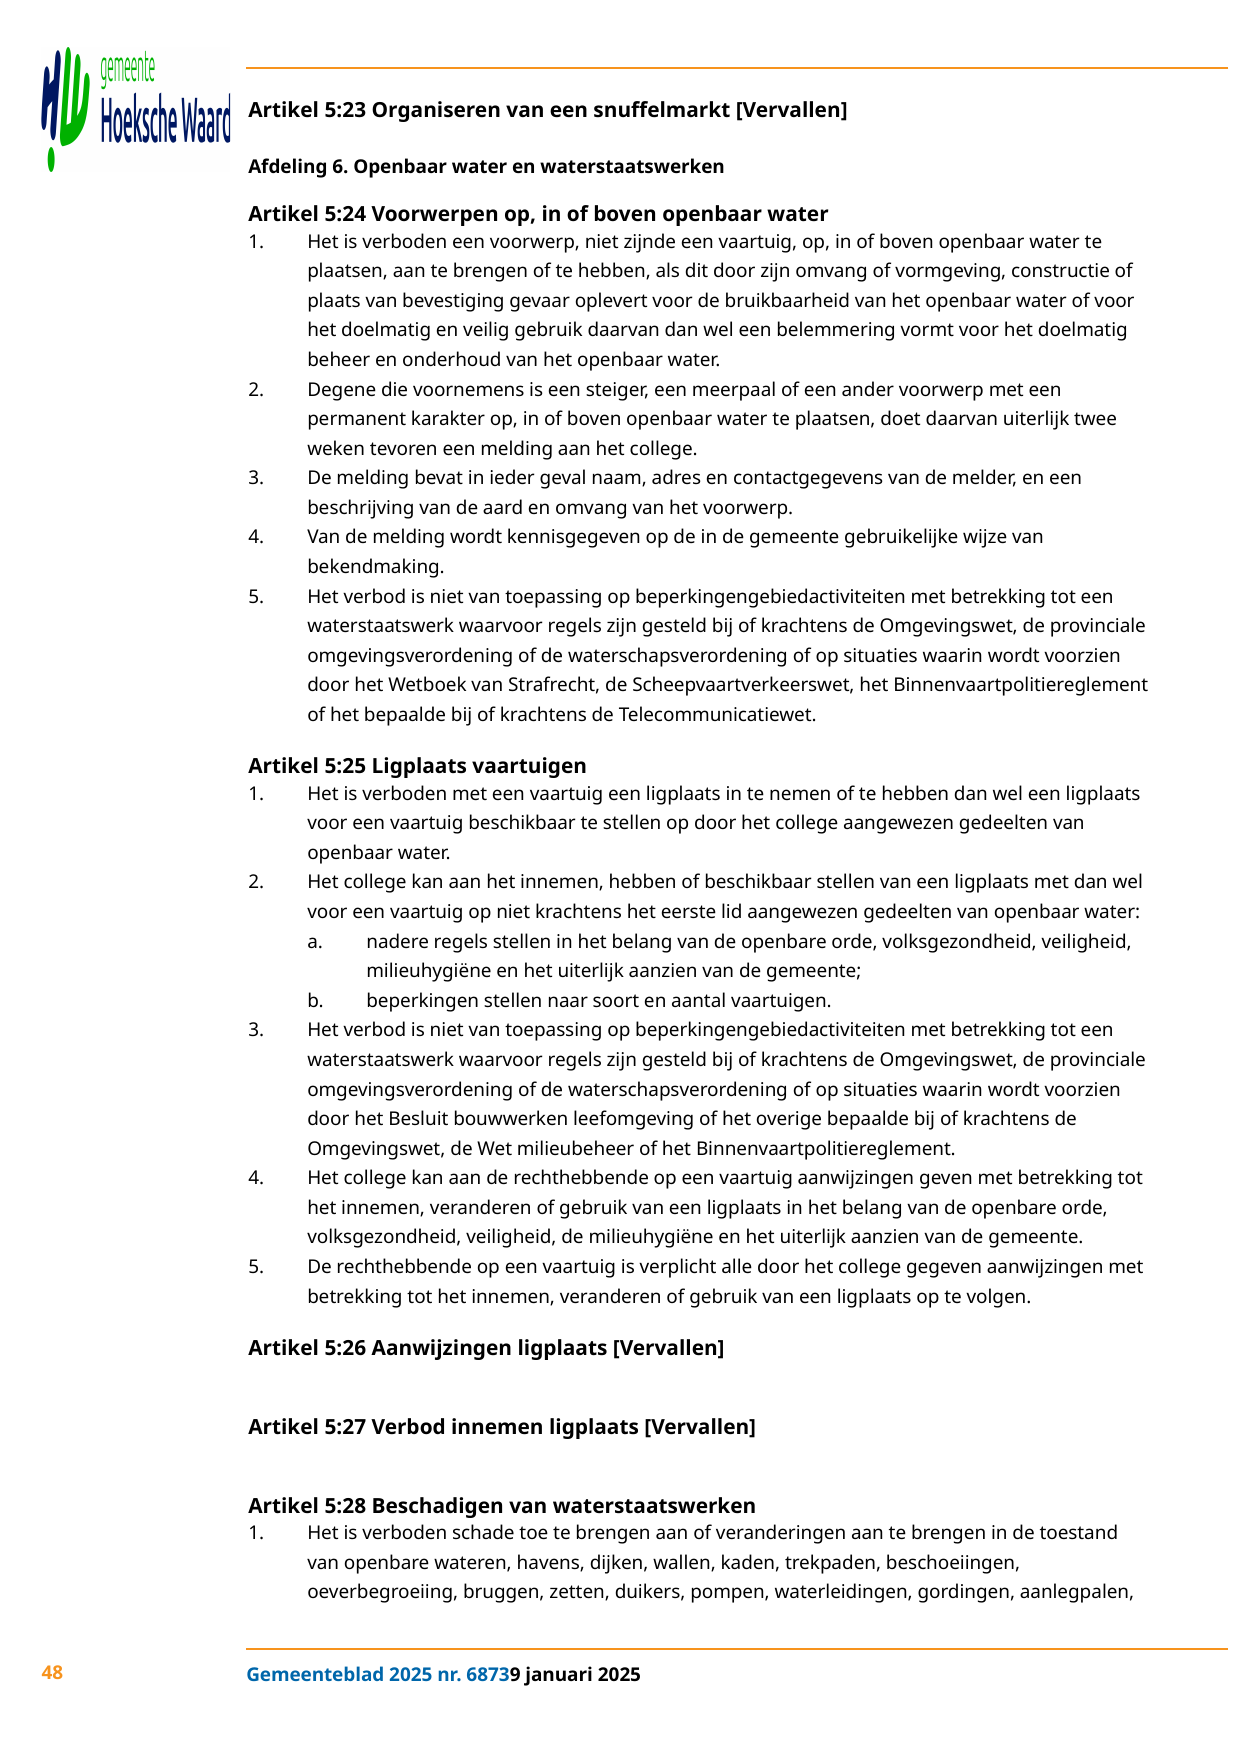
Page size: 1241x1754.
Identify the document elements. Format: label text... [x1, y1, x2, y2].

list De melding bevat in ieder geval naam, adres en contactgegevens van de melder, en een beschrijving van de aard en omvang van het voorwerp. [248, 464, 1152, 520]
list Het college kan aan de rechthebbende op een vaartuig aanwijzingen geven met betrekking tot het innemen, veranderen of gebruik van een ligplaats in het belang van de openbare orde, volksgezondheid, veiligheid, de milieuhygiëne en het uiterlijk aanzien van de gemeente. [248, 1164, 1152, 1249]
list nadere regels stellen in het belang van de openbare orde, volksgezondheid, veiligheid, milieuhygiëne en het uiterlijk aanzien van de gemeente; [307, 928, 1152, 983]
text Artikel 5:23 Organiseren van een snuffelmarkt [Vervallen] [248, 95, 1152, 123]
text Artikel 5:27 Verbod innemen ligplaats [Vervallen] [248, 1412, 1152, 1441]
list Het college kan aan het innemen, hebben of beschikbaar stellen van een ligplaats met dan wel voor een vaartuig op niet krachtens het eerste lid aangewezen gedeelten van openbaar water: [248, 869, 1152, 924]
list Het is verboden schade toe te brengen aan of veranderingen aan te brengen in de toestand van openbare wateren, havens, dijken, wallen, kaden, trekpaden, beschoeiingen, oeverbegroeiing, bruggen, zetten, duikers, pompen, waterleidingen, gordingen, aanlegpalen, [248, 1519, 1152, 1604]
text Artikel 5:24 Voorwerpen op, in of boven openbaar water [248, 199, 1152, 228]
list Van de melding wordt kennisgegeven op de in de gemeente gebruikelijke wijze van bekendmaking. [248, 524, 1152, 579]
list Degene die voornemens is een steiger, een meerpaal of een ander voorwerp met een permanent karakter op, in of boven openbaar water te plaatsen, doet daarvan uiterlijk twee weken tevoren een melding aan het college. [248, 376, 1152, 461]
list Het verbod is niet van toepassing op beperkingengebiedactiviteiten met betrekking tot een waterstaatswerk waarvoor regels zijn gesteld bij of krachtens de Omgevingswet, de provinciale omgevingsverordening of de waterschapsverordening of op situaties waarin wordt voorzien door het Besluit bouwwerken leefomgeving of het overige bepaalde bij of krachtens de Omgevingswet, de Wet milieubeheer of het Binnenvaartpolitiereglement. [248, 1017, 1152, 1161]
list De rechthebbende op een vaartuig is verplicht alle door het college gegeven aanwijzingen met betrekking tot het innemen, veranderen of gebruik van een ligplaats op te volgen. [248, 1253, 1152, 1309]
text Afdeling 6. Openbaar water en waterstaatswerken [248, 153, 1152, 178]
text Artikel 5:26 Aanwijzingen ligplaats [Vervallen] [248, 1333, 1152, 1362]
text Artikel 5:25 Ligplaats vaartuigen [248, 752, 1152, 780]
picture [41, 47, 231, 172]
list Het is verboden met een vaartuig een ligplaats in te nemen of te hebben dan wel een ligplaats voor een vaartuig beschikbaar te stellen op door het college aangewezen gedeelten van openbaar water. [248, 780, 1152, 865]
list Het verbod is niet van toepassing op beperkingengebiedactiviteiten met betrekking tot een waterstaatswerk waarvoor regels zijn gesteld bij of krachtens de Omgevingswet, de provinciale omgevingsverordening of de waterschapsverordening of op situaties waarin wordt voorzien door het Wetboek van Strafrecht, de Scheepvaartverkeerswet, het Binnenvaartpolitiereglement of het bepaalde bij of krachtens de Telecommunicatiewet. [248, 583, 1152, 727]
text Artikel 5:28 Beschadigen van waterstaatswerken [248, 1491, 1152, 1519]
list Het is verboden een voorwerp, niet zijnde een vaartuig, op, in of boven openbaar water te plaatsen, aan te brengen of te hebben, als dit door zijn omvang of vormgeving, constructie of plaats van bevestiging gevaar oplevert voor de bruikbaarheid van het openbaar water of voor het doelmatig en veilig gebruik daarvan dan wel een belemmering vormt voor het doelmatig beheer en onderhoud van het openbaar water. [248, 228, 1152, 372]
list beperkingen stellen naar soort en aantal vaartuigen. [307, 987, 1152, 1013]
